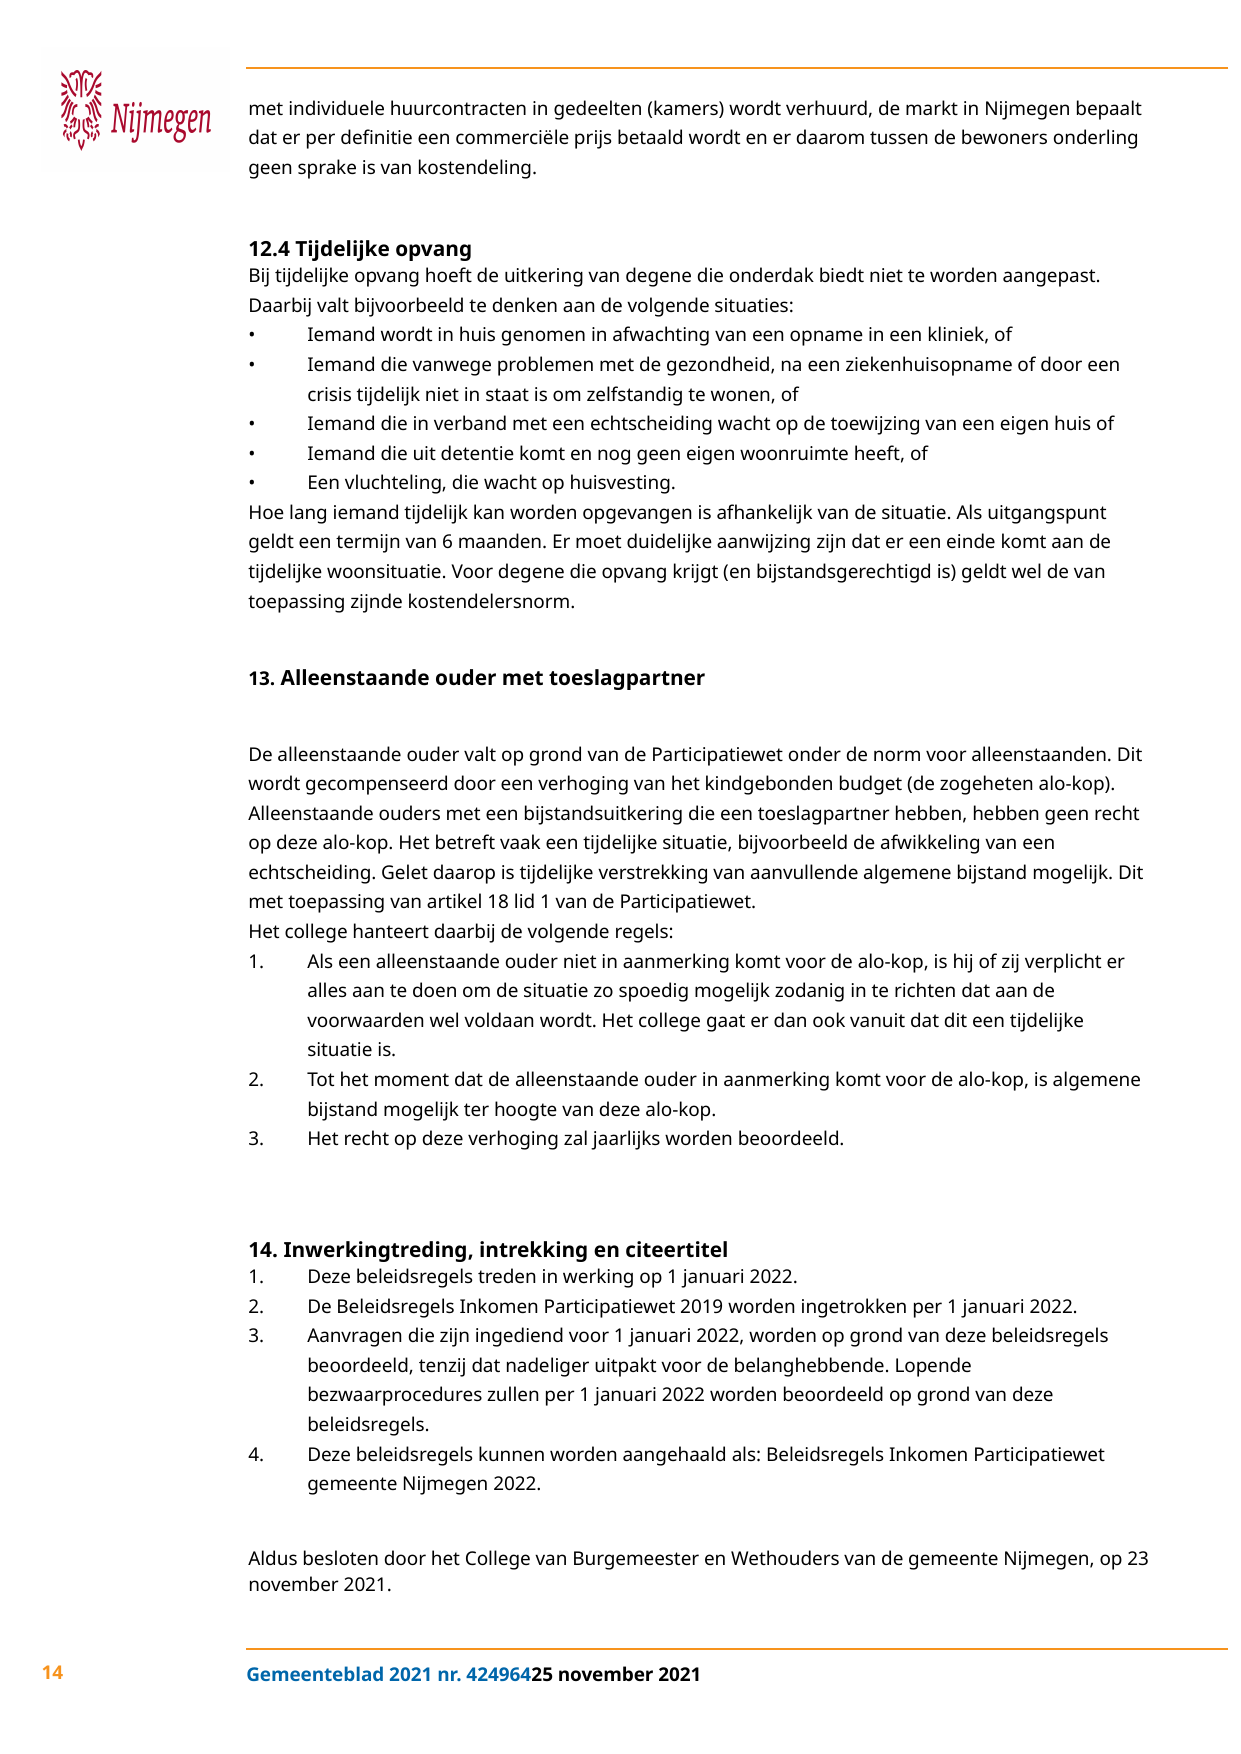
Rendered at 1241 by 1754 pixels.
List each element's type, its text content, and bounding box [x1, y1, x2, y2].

list Deze beleidsregels treden in werking op 1 januari 2022. [248, 1263, 1152, 1289]
list Het recht op deze verhoging zal jaarlijks worden beoordeeld. [248, 1125, 1152, 1151]
text De alleenstaande ouder valt op grond van de Participatiewet onder de norm voor alleenstaanden. Dit wordt gecompenseerd door een verhoging van het kindgebonden budget (de zogeheten alo-kop). Alleenstaande ouders met een bijstandsuitkering die een toeslagpartner hebben, hebben geen recht op deze alo-kop. Het betreft vaak een tijdelijke situatie, bijvoorbeeld de afwikkeling van een echtscheiding. Gelet daarop is tijdelijke verstrekking van aanvullende algemene bijstand mogelijk. Dit met toepassing van artikel 18 lid 1 van de Participatiewet. [248, 741, 1152, 914]
text Bij tijdelijke opvang hoeft de uitkering van degene die onderdak biedt niet te worden aangepast. Daarbij valt bijvoorbeeld te denken aan de volgende situaties: [248, 262, 1152, 318]
text 13. Alleenstaande ouder met toeslagpartner [248, 663, 1152, 691]
text Aldus besloten door het College van Burgemeester en Wethouders van de gemeente Nijmegen, op 23 november 2021. [248, 1546, 1152, 1597]
list Deze beleidsregels kunnen worden aangehaald als: Beleidsregels Inkomen Participatiewet gemeente Nijmegen 2022. [248, 1441, 1152, 1496]
list Iemand die in verband met een echtscheiding wacht op de toewijzing van een eigen huis of [248, 410, 1152, 436]
text Hoe lang iemand tijdelijk kan worden opgevangen is afhankelijk van de situatie. Als uitgangspunt geldt een termijn van 6 maanden. Er moet duidelijke aanwijzing zijn dat er een einde komt aan de tijdelijke woonsituatie. Voor degene die opvang krijgt (en bijstandsgerechtigd is) geldt wel de van toepassing zijnde kostendelersnorm. [248, 499, 1152, 613]
list Iemand wordt in huis genomen in afwachting van een opname in een kliniek, of [248, 322, 1152, 347]
list Aanvragen die zijn ingediend voor 1 januari 2022, worden op grond van deze beleidsregels beoordeeld, tenzij dat nadeliger uitpakt voor de belanghebbende. Lopende bezwaarprocedures zullen per 1 januari 2022 worden beoordeeld op grond van deze beleidsregels. [248, 1322, 1152, 1437]
list Iemand die uit detentie komt en nog geen eigen woonruimte heeft, of [248, 440, 1152, 466]
list Iemand die vanwege problemen met de gezondheid, na een ziekenhuisopname of door een crisis tijdelijk niet in staat is om zelfstandig te wonen, of [248, 351, 1152, 406]
text 12.4 Tijdelijke opvang [248, 234, 1152, 262]
list De Beleidsregels Inkomen Participatiewet 2019 worden ingetrokken per 1 januari 2022. [248, 1293, 1152, 1319]
list Een vluchteling, die wacht op huisvesting. [248, 469, 1152, 495]
picture [41, 47, 231, 172]
text Het college hanteert daarbij de volgende regels: [248, 918, 1152, 944]
list Als een alleenstaande ouder niet in aanmerking komt voor de alo-kop, is hij of zij verplicht er alles aan te doen om de situatie zo spoedig mogelijk zodanig in te richten dat aan de voorwaarden wel voldaan wordt. Het college gaat er dan ook vanuit dat dit een tijdelijke situatie is. [248, 948, 1152, 1062]
text 14. Inwerkingtreding, intrekking en citeertitel [248, 1235, 1152, 1263]
list Tot het moment dat de alleenstaande ouder in aanmerking komt voor de alo-kop, is algemene bijstand mogelijk ter hoogte van deze alo-kop. [248, 1066, 1152, 1121]
text met individuele huurcontracten in gedeelten (kamers) wordt verhuurd, de markt in Nijmegen bepaalt dat er per definitie een commerciële prijs betaald wordt en er daarom tussen de bewoners onderling geen sprake is van kostendeling. [248, 95, 1152, 180]
